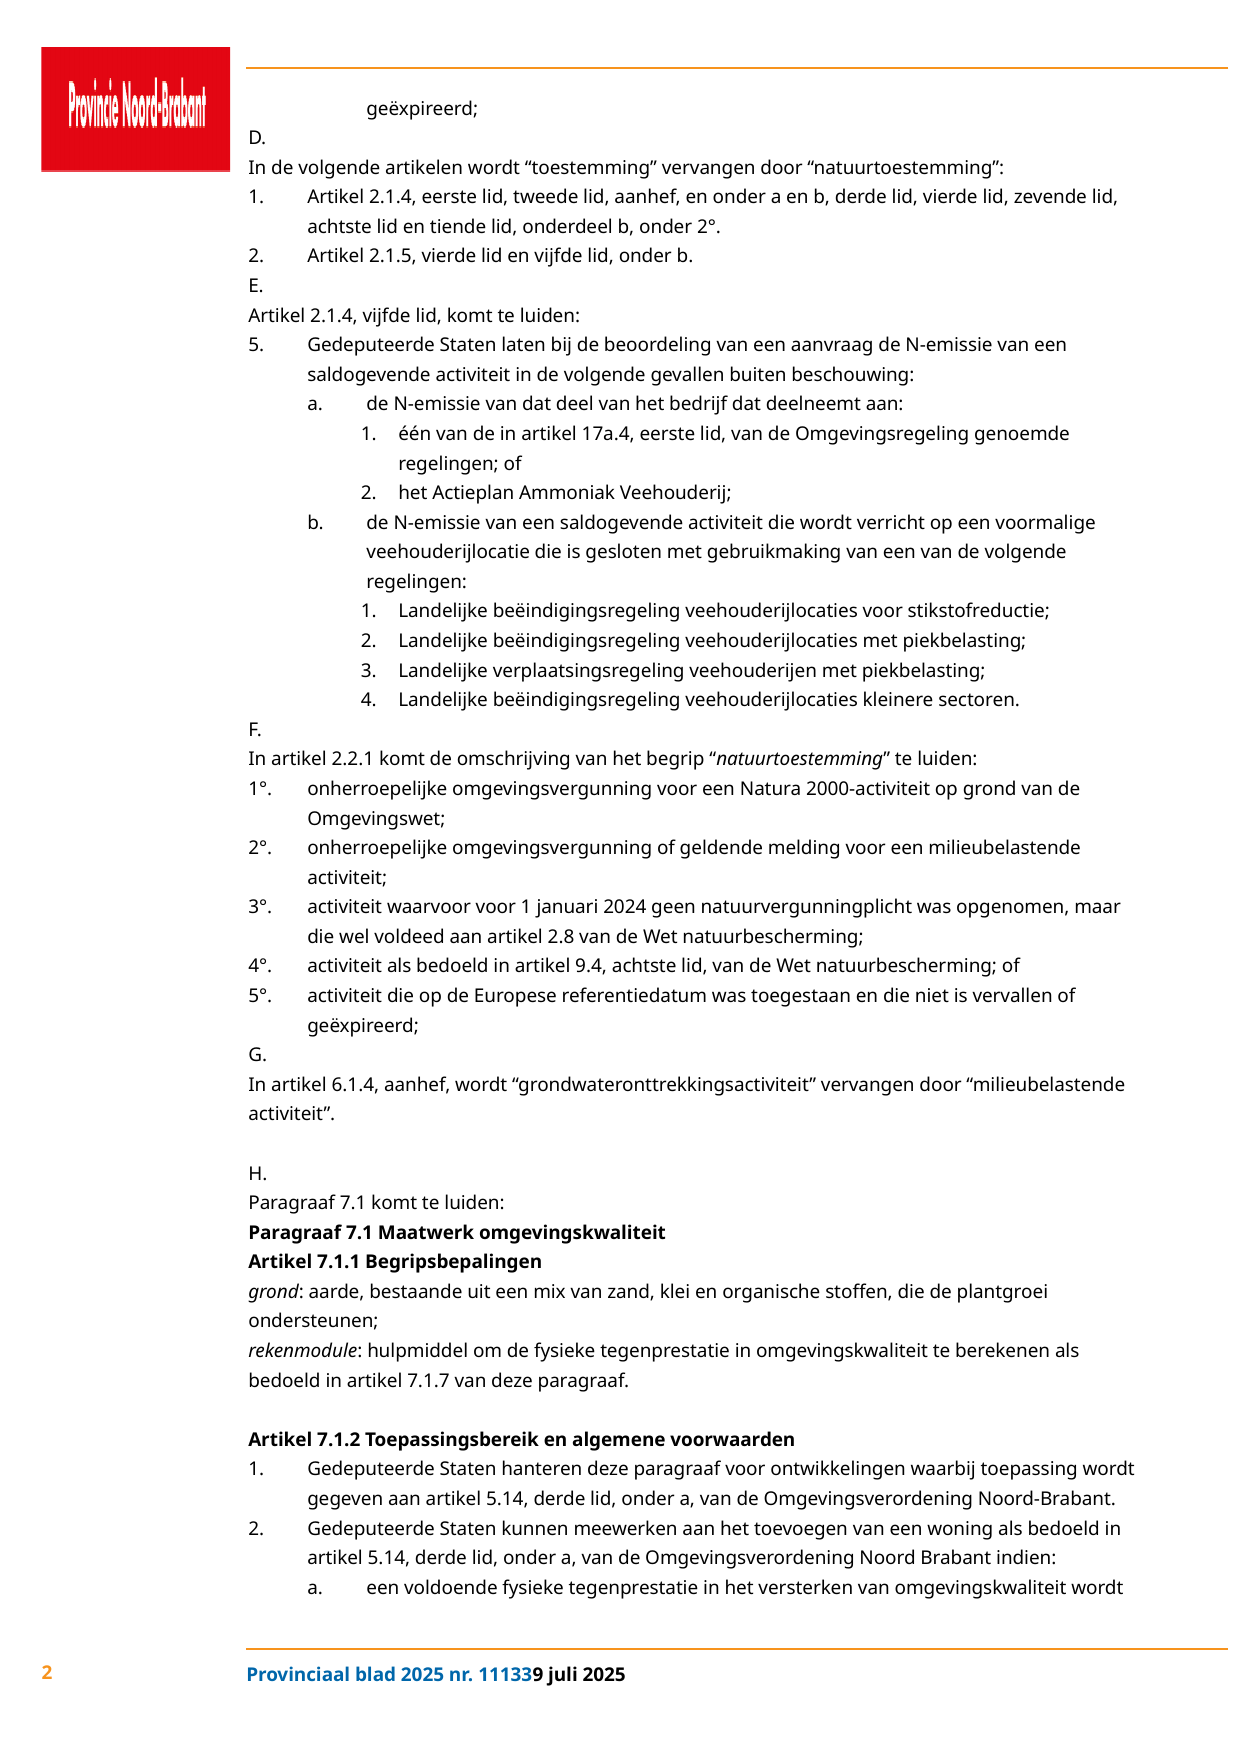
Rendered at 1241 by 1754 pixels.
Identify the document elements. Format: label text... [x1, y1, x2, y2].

list Landelijke beëindigingsregeling veehouderijlocaties voor stikstofreductie; [361, 598, 1152, 623]
picture [41, 47, 231, 172]
list Landelijke verplaatsingsregeling veehouderijen met piekbelasting; [361, 657, 1152, 683]
text Artikel 2.1.4, vijfde lid, komt te luiden: [248, 302, 1152, 328]
text Paragraaf 7.1 Maatwerk omgevingskwaliteit [248, 1219, 1152, 1245]
list activiteit die op de Europese referentiedatum was toegestaan en die niet is vervallen of geëxpireerd; [248, 982, 1152, 1038]
text Paragraaf 7.1 komt te luiden: [248, 1189, 1152, 1215]
list Landelijke beëindigingsregeling veehouderijlocaties kleinere sectoren. [361, 686, 1152, 712]
list Gedeputeerde Staten hanteren deze paragraaf voor ontwikkelingen waarbij toepassing wordt gegeven aan artikel 5.14, derde lid, onder a, van de Omgevingsverordening Noord-Brabant. [248, 1456, 1152, 1511]
text H. [248, 1160, 1152, 1186]
text rekenmodule: hulpmiddel om de fysieke tegenprestatie in omgevingskwaliteit te berekenen als bedoeld in artikel 7.1.7 van deze paragraaf. [248, 1337, 1152, 1393]
list het Actieplan Ammoniak Veehouderij; [361, 479, 1152, 505]
list een voldoende fysieke tegenprestatie in het versterken van omgevingskwaliteit wordt [307, 1574, 1152, 1600]
text Artikel 7.1.2 Toepassingsbereik en algemene voorwaarden [248, 1426, 1152, 1452]
list activiteit als bedoeld in artikel 9.4, achtste lid, van de Wet natuurbescherming; of [248, 953, 1152, 978]
list één van de in artikel 17a.4, eerste lid, van de Omgevingsregeling genoemde regelingen; of [361, 420, 1152, 476]
text grond: aarde, bestaande uit een mix van zand, klei en organische stoffen, die de plantgroei ondersteunen; [248, 1278, 1152, 1333]
text In artikel 2.2.1 komt de omschrijving van het begrip “natuurtoestemming” te luiden: [248, 746, 1152, 771]
list geëxpireerd; [307, 95, 1152, 121]
text F. [248, 716, 1152, 742]
list Gedeputeerde Staten kunnen meewerken aan het toevoegen van een woning als bedoeld in artikel 5.14, derde lid, onder a, van de Omgevingsverordening Noord Brabant indien: [248, 1515, 1152, 1570]
list Landelijke beëindigingsregeling veehouderijlocaties met piekbelasting; [361, 627, 1152, 653]
list de N-emissie van een saldogevende activiteit die wordt verricht op een voormalige veehouderijlocatie die is gesloten met gebruikmaking van een van de volgende regelingen: [307, 509, 1152, 594]
list onherroepelijke omgevingsvergunning of geldende melding voor een milieubelastende activiteit; [248, 834, 1152, 890]
text In de volgende artikelen wordt “toestemming” vervangen door “natuurtoestemming”: [248, 154, 1152, 180]
list Gedeputeerde Staten laten bij de beoordeling van een aanvraag de N-emissie van een saldogevende activiteit in de volgende gevallen buiten beschouwing: [248, 331, 1152, 387]
list Artikel 2.1.4, eerste lid, tweede lid, aanhef, en onder a en b, derde lid, vierde lid, zevende lid, achtste lid en tiende lid, onderdeel b, onder 2°. [248, 183, 1152, 239]
list onherroepelijke omgevingsvergunning voor een Natura 2000-activiteit op grond van de Omgevingswet; [248, 775, 1152, 831]
text D. [248, 124, 1152, 150]
text G. [248, 1041, 1152, 1067]
list de N-emissie van dat deel van het bedrijf dat deelneemt aan: [307, 391, 1152, 416]
text E. [248, 272, 1152, 298]
list Artikel 2.1.5, vierde lid en vijfde lid, onder b. [248, 243, 1152, 268]
text Artikel 7.1.1 Begripsbepalingen [248, 1248, 1152, 1274]
text In artikel 6.1.4, aanhef, wordt “grondwateronttrekkingsactiviteit” vervangen door “milieubelastende activiteit”. [248, 1071, 1152, 1126]
list activiteit waarvoor voor 1 januari 2024 geen natuurvergunningplicht was opgenomen, maar die wel voldeed aan artikel 2.8 van de Wet natuurbescherming; [248, 893, 1152, 949]
